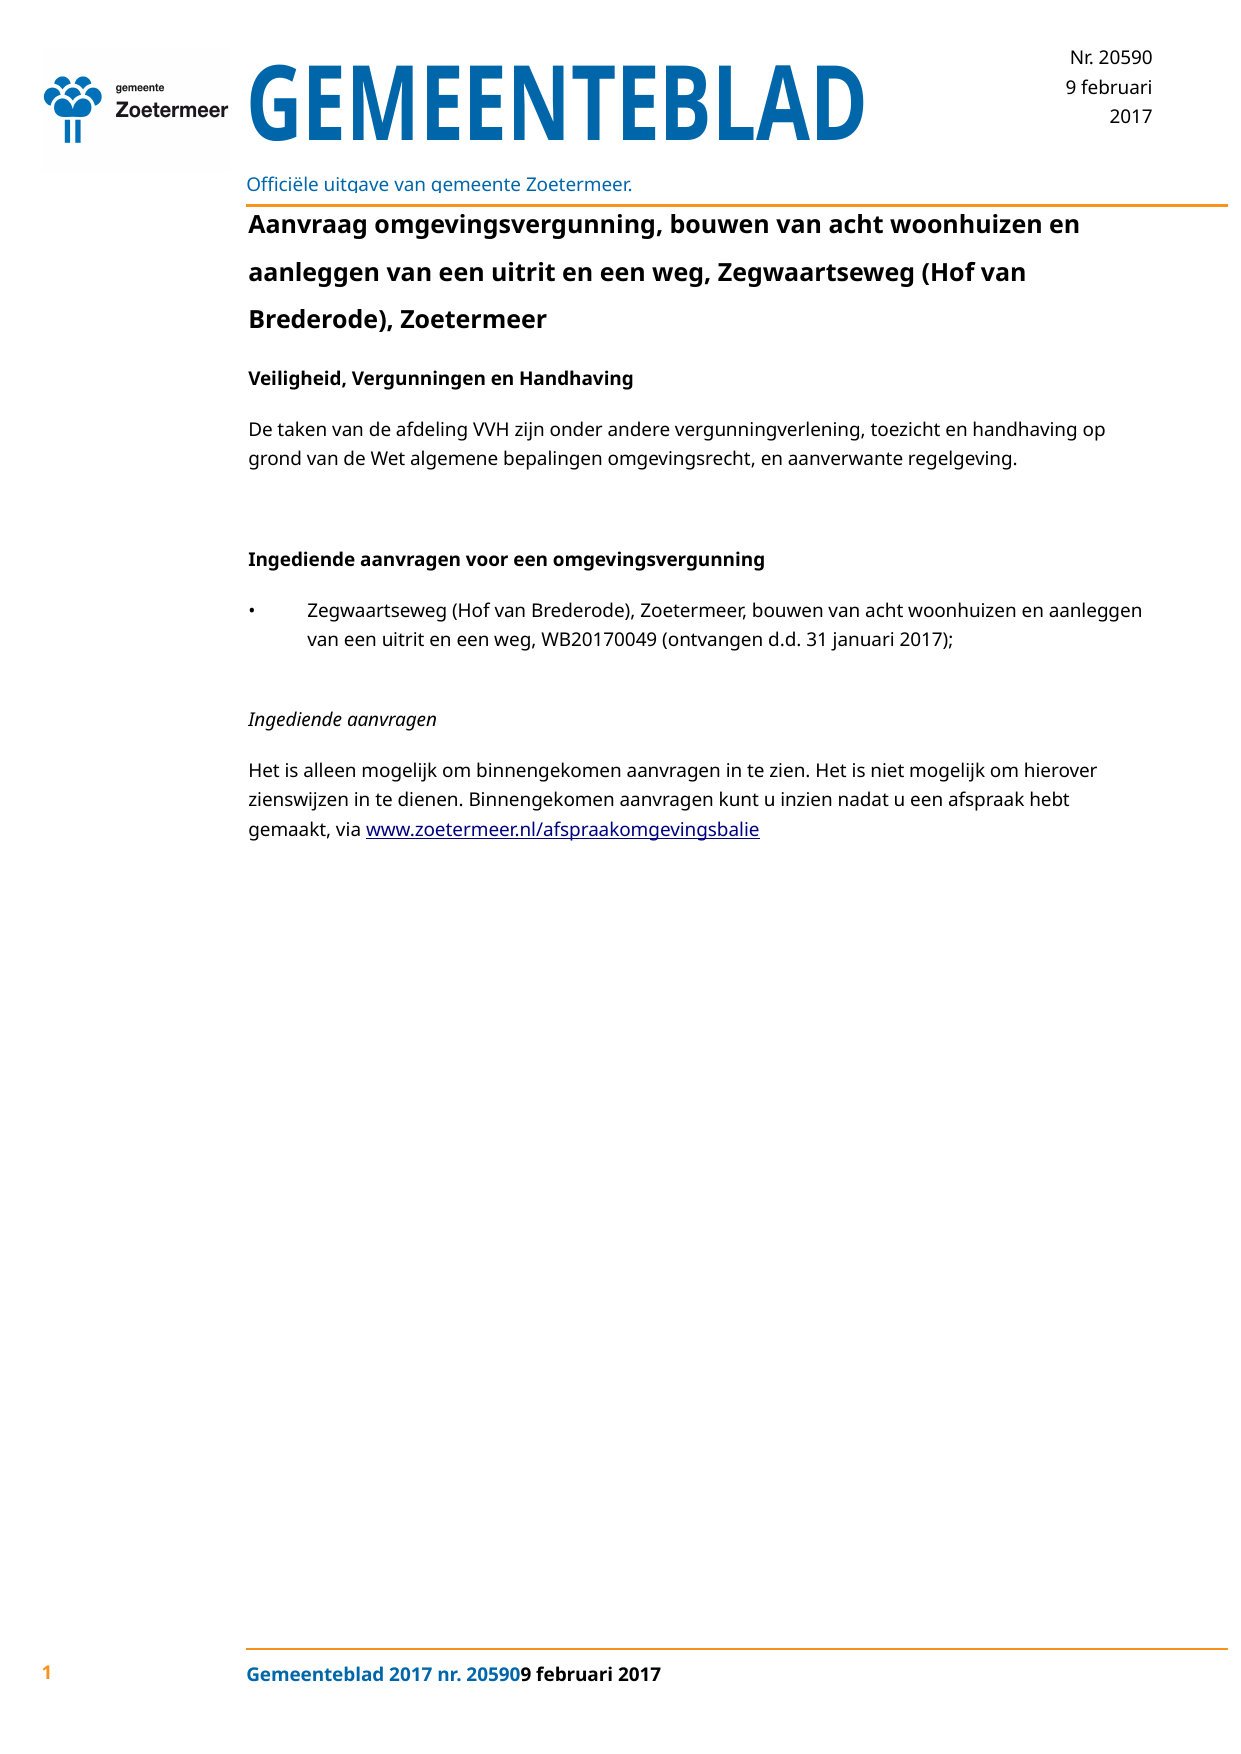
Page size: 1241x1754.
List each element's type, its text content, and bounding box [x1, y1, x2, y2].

text Het is alleen mogelijk om binnengekomen aanvragen in te zien. Het is niet mogelijk om hierover zienswijzen in te dienen. Binnengekomen aanvragen kunt u inzien nadat u een afspraak hebt gemaakt, via www.zoetermeer.nl/afspraakomgevingsbalie [248, 757, 1152, 842]
text Aanvraag omgevingsvergunning, bouwen van acht woonhuizen en aanleggen van een uitrit en een weg, Zegwaartseweg (Hof van Brederode), Zoetermeer [248, 207, 1152, 336]
text Ingediende aanvragen [248, 706, 1152, 732]
text Ingediende aanvragen voor een omgevingsvergunning [248, 546, 1152, 572]
picture [41, 47, 231, 172]
list Zegwaartseweg (Hof van Brederode), Zoetermeer, bouwen van acht woonhuizen en aanleggen van een uitrit en een weg, WB20170049 (ontvangen d.d. 31 januari 2017); [248, 597, 1152, 652]
text De taken van de afdeling VVH zijn onder andere vergunningverlening, toezicht en handhaving op grond van de Wet algemene bepalingen omgevingsrecht, en aanverwante regelgeving. [248, 416, 1152, 471]
text Veiligheid, Vergunningen en Handhaving [248, 366, 1152, 391]
